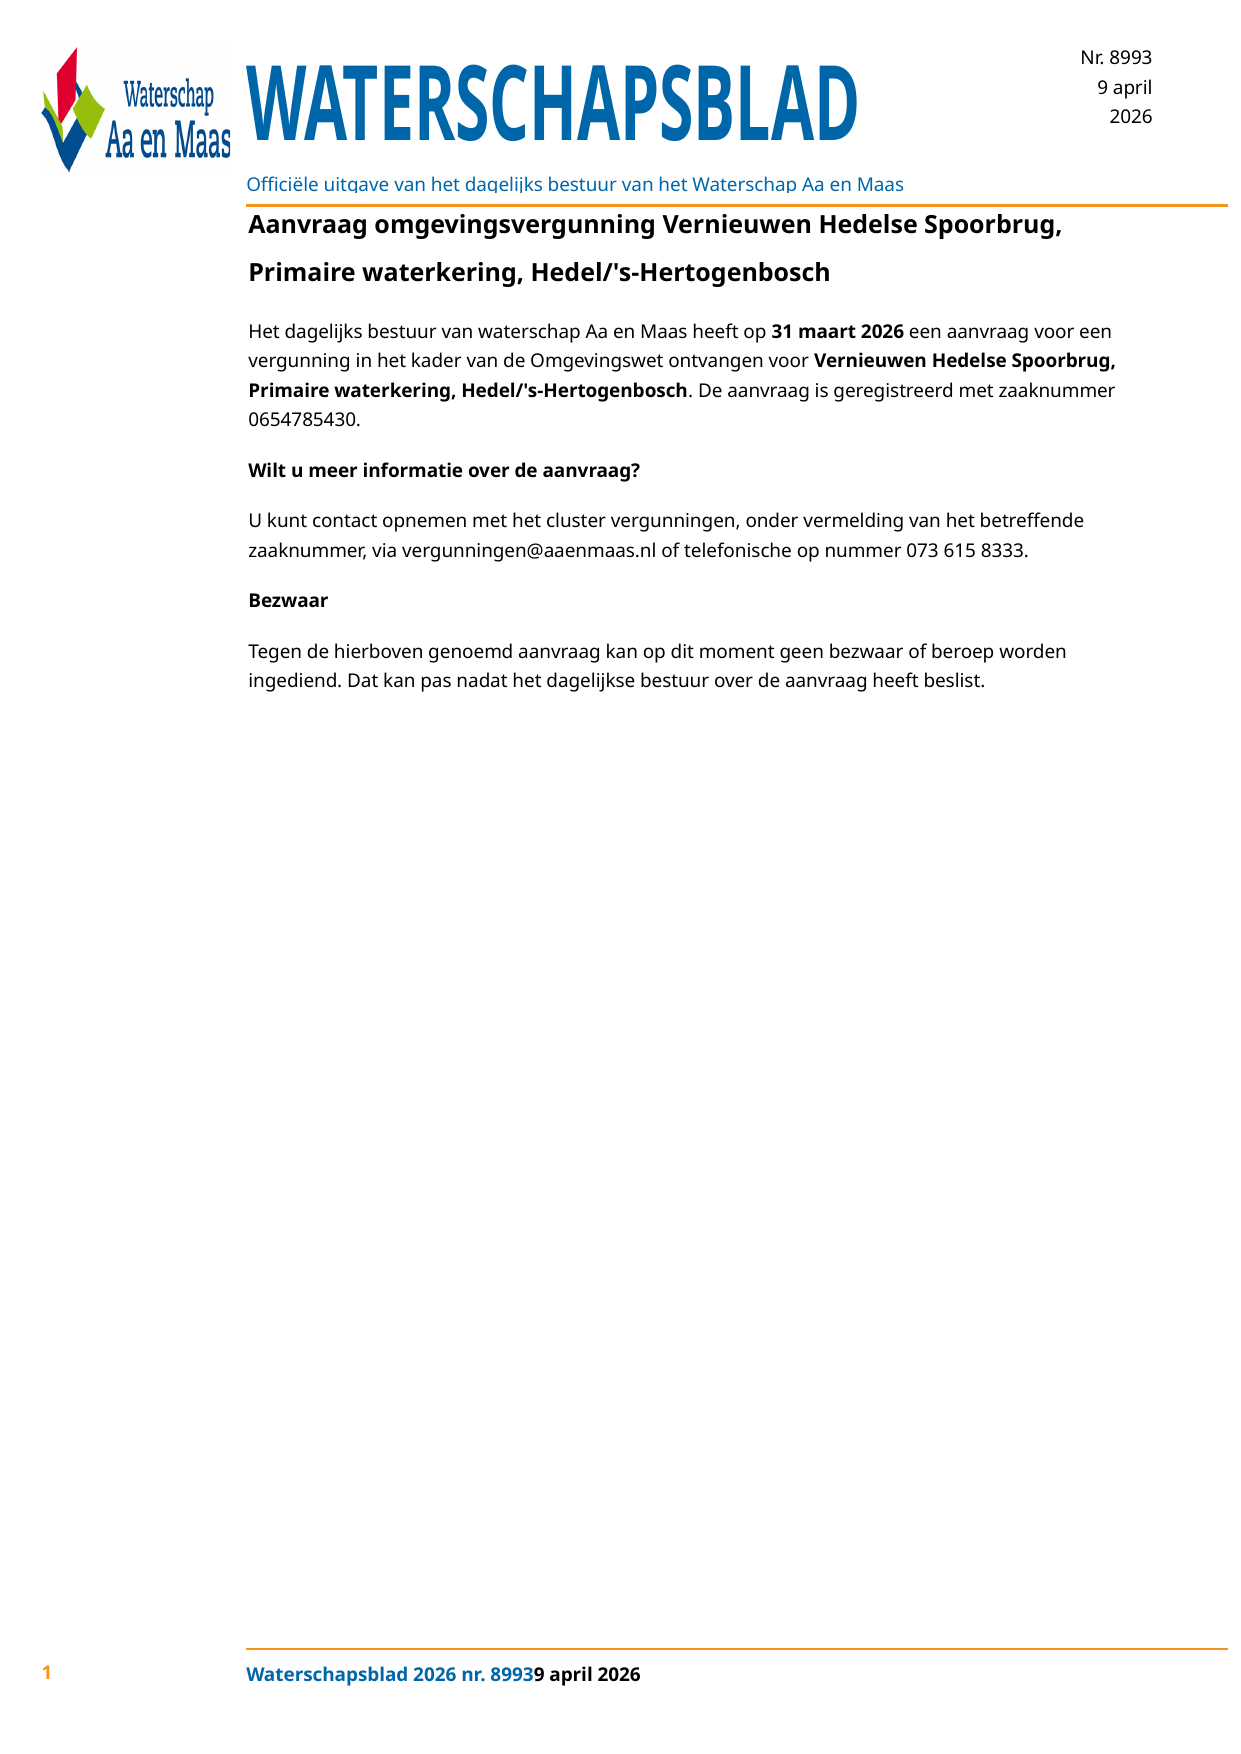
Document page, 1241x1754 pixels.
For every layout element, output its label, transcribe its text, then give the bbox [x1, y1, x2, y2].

text Aanvraag omgevingsvergunning Vernieuwen Hedelse Spoorbrug, Primaire waterkering, Hedel/'s-Hertogenbosch [248, 207, 1152, 288]
text Het dagelijks bestuur van waterschap Aa en Maas heeft op 31 maart 2026 een aanvraag voor een vergunning in het kader van de Omgevingswet ontvangen voor Vernieuwen Hedelse Spoorbrug, Primaire waterkering, Hedel/'s-Hertogenbosch. De aanvraag is geregistreerd met zaaknummer 0654785430. [248, 318, 1152, 432]
text U kunt contact opnemen met het cluster vergunningen, onder vermelding van het betreffende zaaknummer, via vergunningen@aaenmaas.nl of telefonische op nummer 073 615 8333. [248, 507, 1152, 563]
text Bezwaar [248, 587, 1152, 613]
text Wilt u meer informatie over de aanvraag? [248, 457, 1152, 483]
picture [41, 47, 231, 172]
text Tegen de hierboven genoemd aanvraag kan op dit moment geen bezwaar of beroep worden ingediend. Dat kan pas nadat het dagelijkse bestuur over de aanvraag heeft beslist. [248, 638, 1152, 693]
